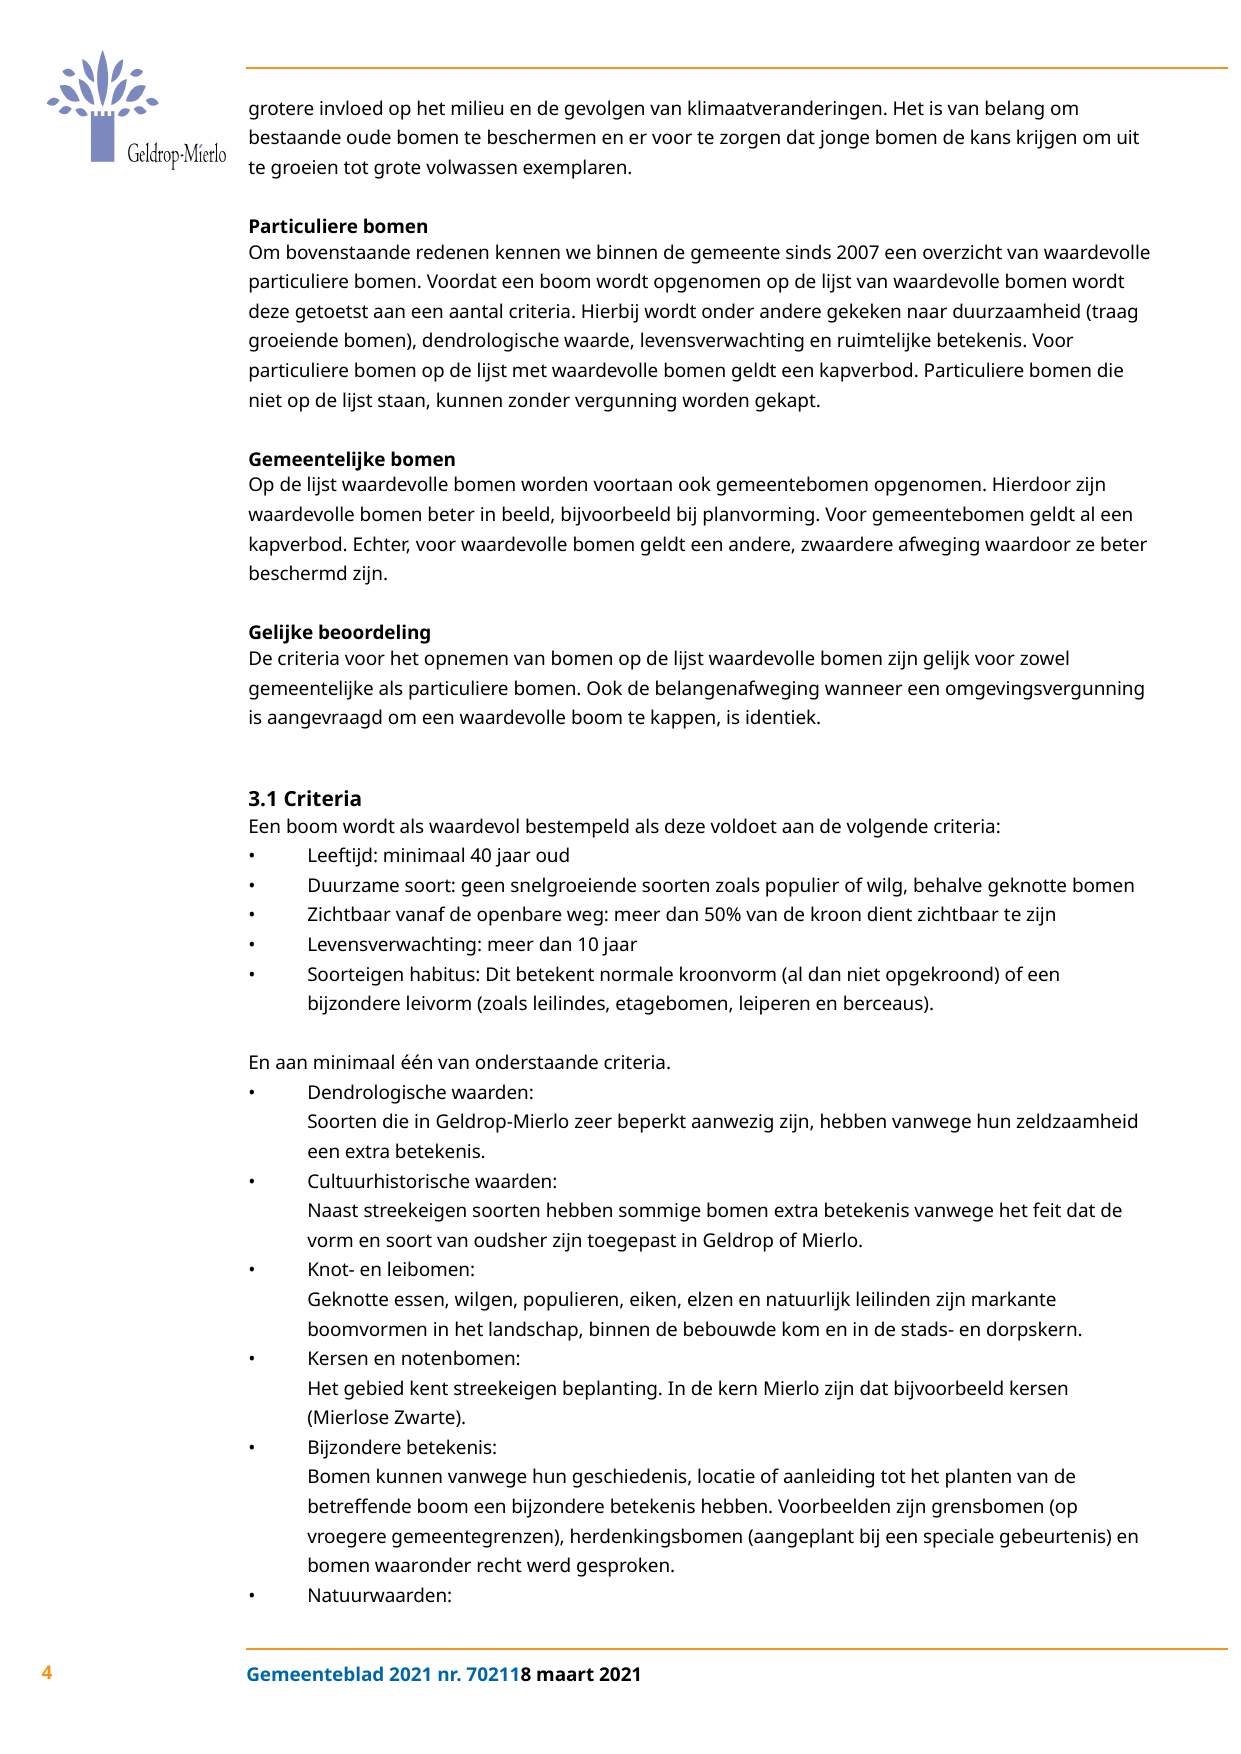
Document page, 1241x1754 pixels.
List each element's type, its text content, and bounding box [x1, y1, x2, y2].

list Bijzondere betekenis: [248, 1434, 1152, 1460]
list Soorten die in Geldrop-Mierlo zeer beperkt aanwezig zijn, hebben vanwege hun zeldzaamheid een extra betekenis. [248, 1109, 1152, 1164]
text De criteria voor het opnemen van bomen op de lijst waardevolle bomen zijn gelijk voor zowel gemeentelijke als particuliere bomen. Ook de belangenafweging wanneer een omgevingsvergunning is aangevraagd om een waardevolle boom te kappen, is identiek. [248, 645, 1152, 730]
list Dendrologische waarden: [248, 1079, 1152, 1105]
text Op de lijst waardevolle bomen worden voortaan ook gemeentebomen opgenomen. Hierdoor zijn waardevolle bomen beter in beeld, bijvoorbeeld bij planvorming. Voor gemeentebomen geldt al een kapverbod. Echter, voor waardevolle bomen geldt een andere, zwaardere afweging waardoor ze beter beschermd zijn. [248, 472, 1152, 586]
list Zichtbaar vanaf de openbare weg: meer dan 50% van de kroon dient zichtbaar te zijn [248, 902, 1152, 927]
list Soorteigen habitus: Dit betekent normale kroonvorm (al dan niet opgekroond) of een bijzondere leivorm (zoals leilindes, etagebomen, leiperen en berceaus). [248, 961, 1152, 1016]
list Levensverwachting: meer dan 10 jaar [248, 931, 1152, 957]
list Kersen en notenbomen: [248, 1345, 1152, 1371]
list Leeftijd: minimaal 40 jaar oud [248, 842, 1152, 868]
list Natuurwaarden: [248, 1582, 1152, 1608]
picture [41, 47, 231, 172]
list Geknotte essen, wilgen, populieren, eiken, elzen en natuurlijk leilinden zijn markante boomvormen in het landschap, binnen de bebouwde kom en in de stads- en dorpskern. [248, 1286, 1152, 1342]
list Cultuurhistorische waarden: [248, 1168, 1152, 1194]
text Een boom wordt als waardevol bestempeld als deze voldoet aan de volgende criteria: [248, 813, 1152, 839]
text Gelijke beoordeling [248, 619, 1152, 645]
text Om bovenstaande redenen kennen we binnen de gemeente sinds 2007 een overzicht van waardevolle particuliere bomen. Voordat een boom wordt opgenomen op de lijst van waardevolle bomen wordt deze getoetst aan een aantal criteria. Hierbij wordt onder andere gekeken naar duurzaamheid (traag groeiende bomen), dendrologische waarde, levensverwachting en ruimtelijke betekenis. Voor particuliere bomen op de lijst met waardevolle bomen geldt een kapverbod. Particuliere bomen die niet op de lijst staan, kunnen zonder vergunning worden gekapt. [248, 239, 1152, 412]
text Gemeentelijke bomen [248, 446, 1152, 472]
list Knot- en leibomen: [248, 1257, 1152, 1282]
text En aan minimaal één van onderstaande criteria. [248, 1049, 1152, 1075]
text 3.1 Criteria [248, 784, 1152, 813]
list Duurzame soort: geen snelgroeiende soorten zoals populier of wilg, behalve geknotte bomen [248, 872, 1152, 898]
text grotere invloed op het milieu en de gevolgen van klimaatveranderingen. Het is van belang om bestaande oude bomen te beschermen en er voor te zorgen dat jonge bomen de kans krijgen om uit te groeien tot grote volwassen exemplaren. [248, 95, 1152, 180]
list Het gebied kent streekeigen beplanting. In de kern Mierlo zijn dat bijvoorbeeld kersen (Mierlose Zwarte). [248, 1375, 1152, 1430]
list Bomen kunnen vanwege hun geschiedenis, locatie of aanleiding tot het planten van de betreffende boom een bijzondere betekenis hebben. Voorbeelden zijn grensbomen (op vroegere gemeentegrenzen), herdenkingsbomen (aangeplant bij een speciale gebeurtenis) en bomen waaronder recht werd gesproken. [248, 1464, 1152, 1578]
list Naast streekeigen soorten hebben sommige bomen extra betekenis vanwege het feit dat de vorm en soort van oudsher zijn toegepast in Geldrop of Mierlo. [248, 1197, 1152, 1253]
text Particuliere bomen [248, 213, 1152, 239]
